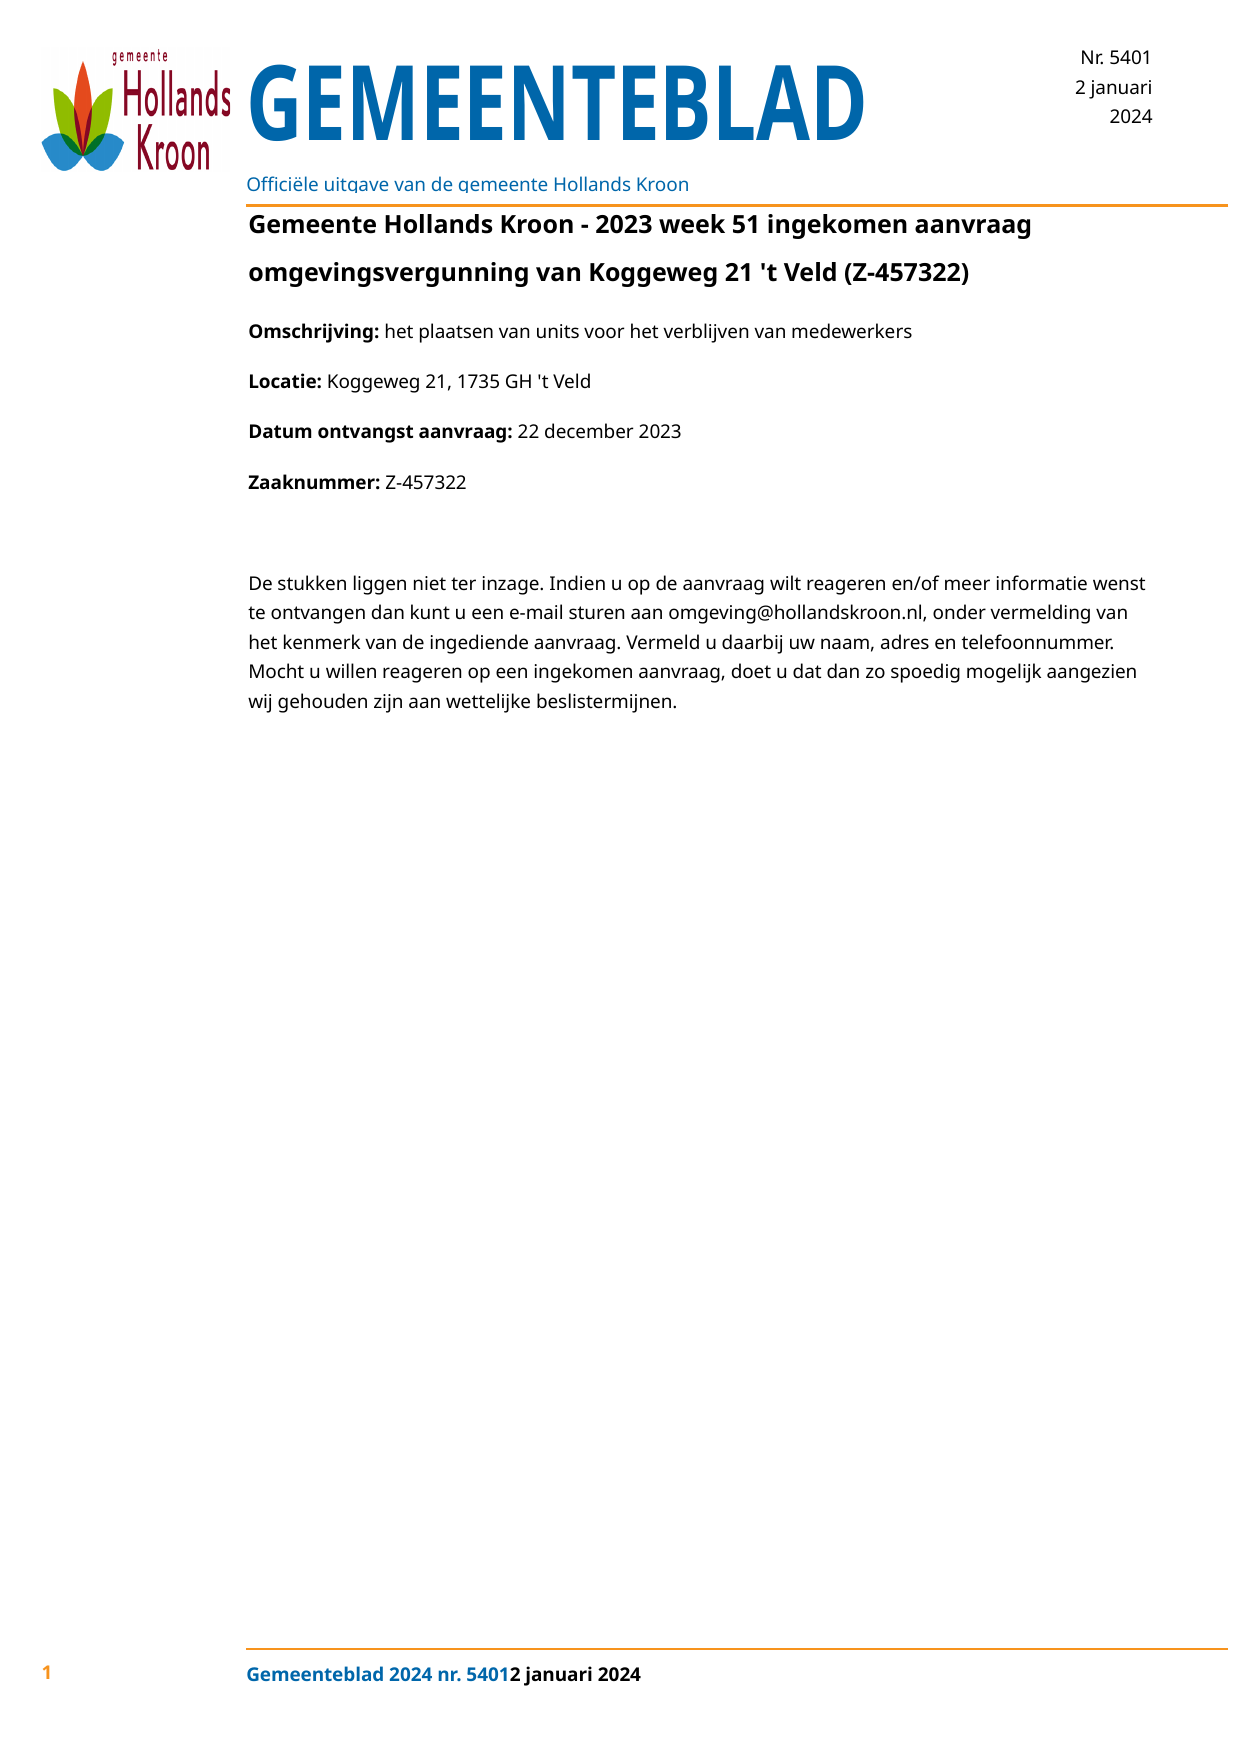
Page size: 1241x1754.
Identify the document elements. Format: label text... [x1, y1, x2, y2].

text De stukken liggen niet ter inzage. Indien u op de aanvraag wilt reageren en/of meer informatie wenst te ontvangen dan kunt u een e-mail sturen aan omgeving@hollandskroon.nl, onder vermelding van het kenmerk van de ingediende aanvraag. Vermeld u daarbij uw naam, adres en telefoonnummer. Mocht u willen reageren op een ingekomen aanvraag, doet u dat dan zo spoedig mogelijk aangezien wij gehouden zijn aan wettelijke beslistermijnen. [248, 570, 1152, 714]
text Omschrijving: het plaatsen van units voor het verblijve­n van medewerke­rs [248, 318, 1152, 344]
text Zaaknummer: Z-457322 [248, 469, 1152, 495]
picture [41, 47, 231, 172]
text Datum ontvangst aanvraag: 22 december 2023 [248, 419, 1152, 444]
text Locatie: Koggeweg 21, 1735 GH 't Veld [248, 368, 1152, 394]
text Gemeente Hollands Kroon - 2023 week 51 ingekomen aanvraag omgevingsvergunning van Koggeweg 21 't Veld (Z-457322) [248, 207, 1152, 288]
